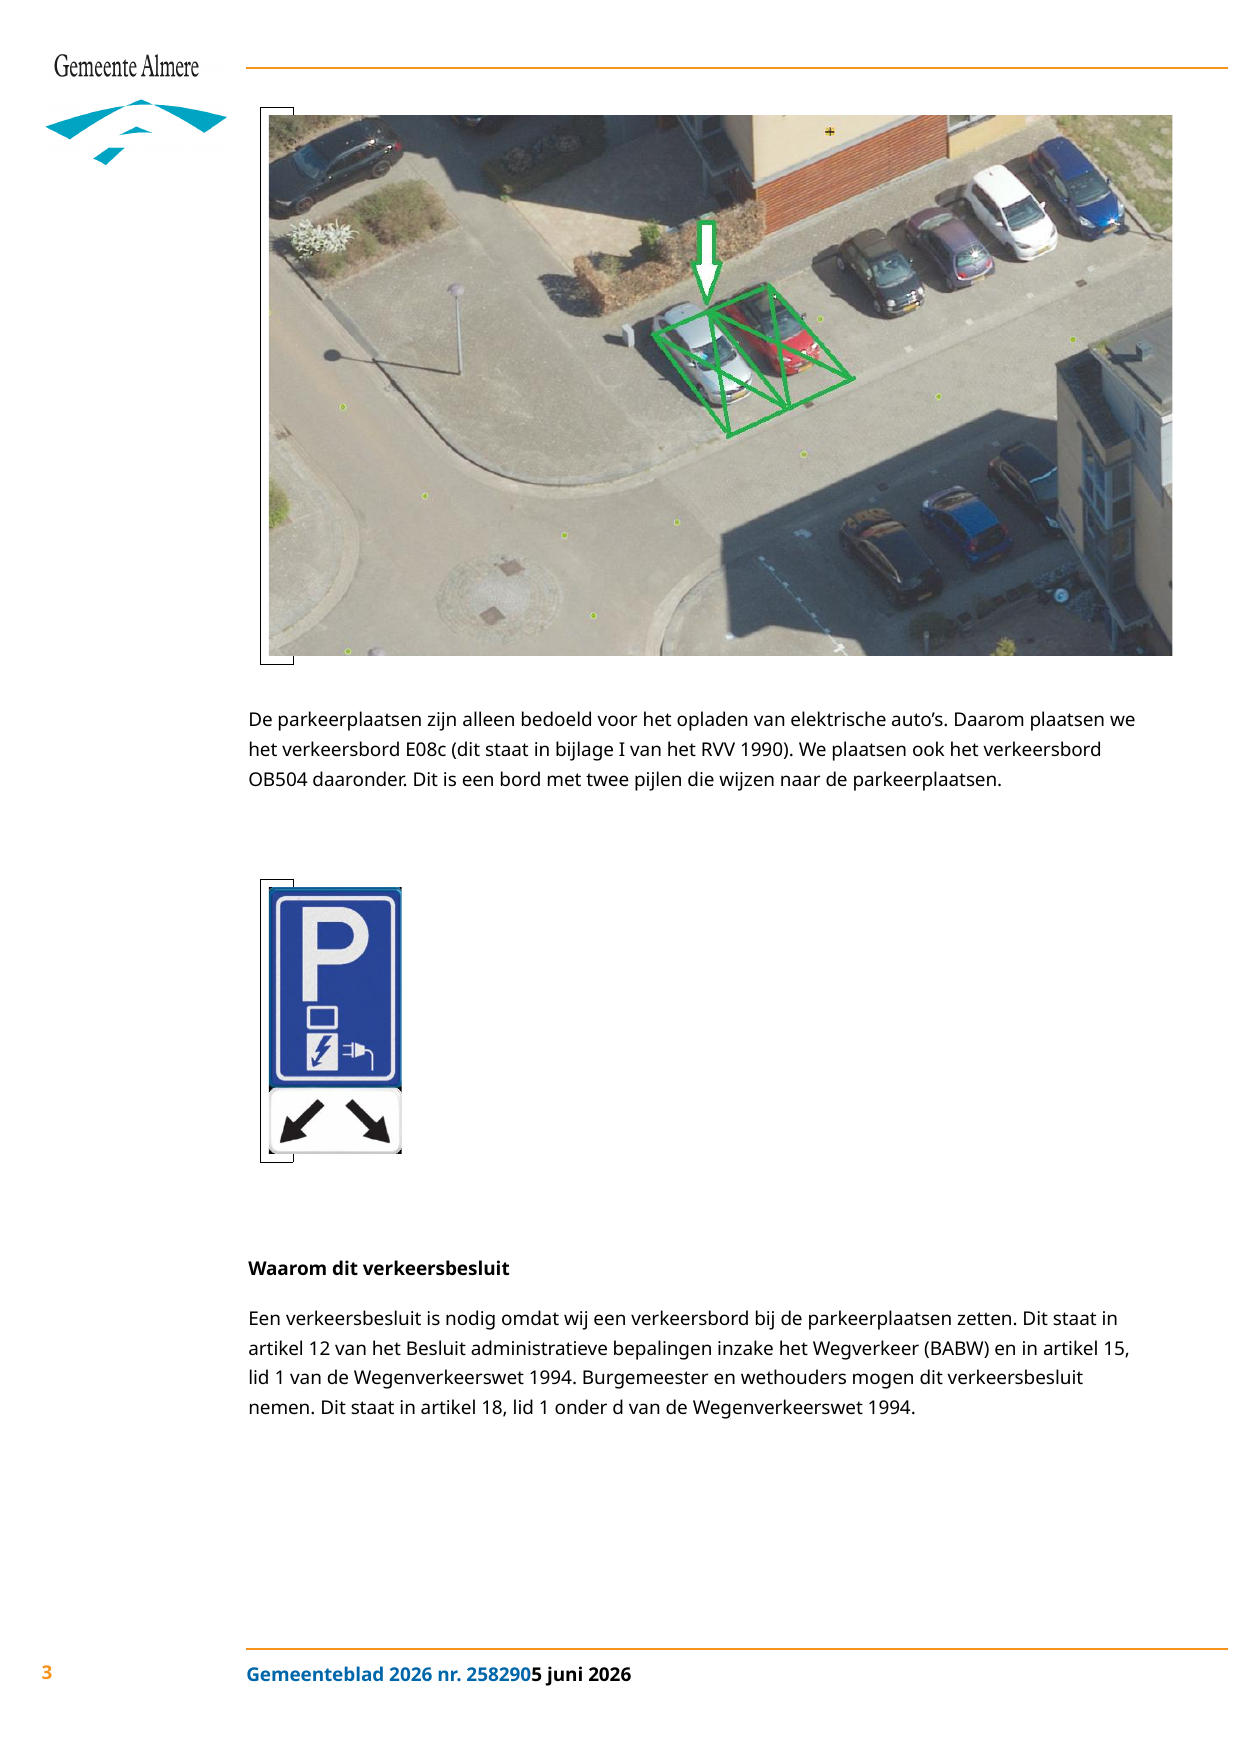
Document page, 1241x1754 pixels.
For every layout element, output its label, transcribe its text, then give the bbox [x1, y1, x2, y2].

picture [268, 115, 1173, 656]
text Een verkeersbesluit is nodig omdat wij een verkeersbord bij de parkeerplaatsen zetten. Dit staat in artikel 12 van het Besluit administratieve bepalingen inzake het Wegverkeer (BABW) en in artikel 15, lid 1 van de Wegenverkeerswet 1994. Burgemeester en wethouders mogen dit verkeersbesluit nemen. Dit staat in artikel 18, lid 1 onder d van de Wegenverkeerswet 1994. [248, 1305, 1152, 1420]
text De parkeerplaatsen zijn alleen bedoeld voor het opladen van elektrische auto’s. Daarom plaatsen we het verkeersbord E08c (dit staat in bijlage I van het RVV 1990). We plaatsen ook het verkeersbord OB504 daaronder. Dit is een bord met twee pijlen die wijzen naar de parkeerplaatsen. [248, 707, 1152, 792]
picture [41, 47, 231, 172]
text Waarom dit verkeersbesluit [248, 1255, 1152, 1281]
picture [268, 887, 402, 1154]
